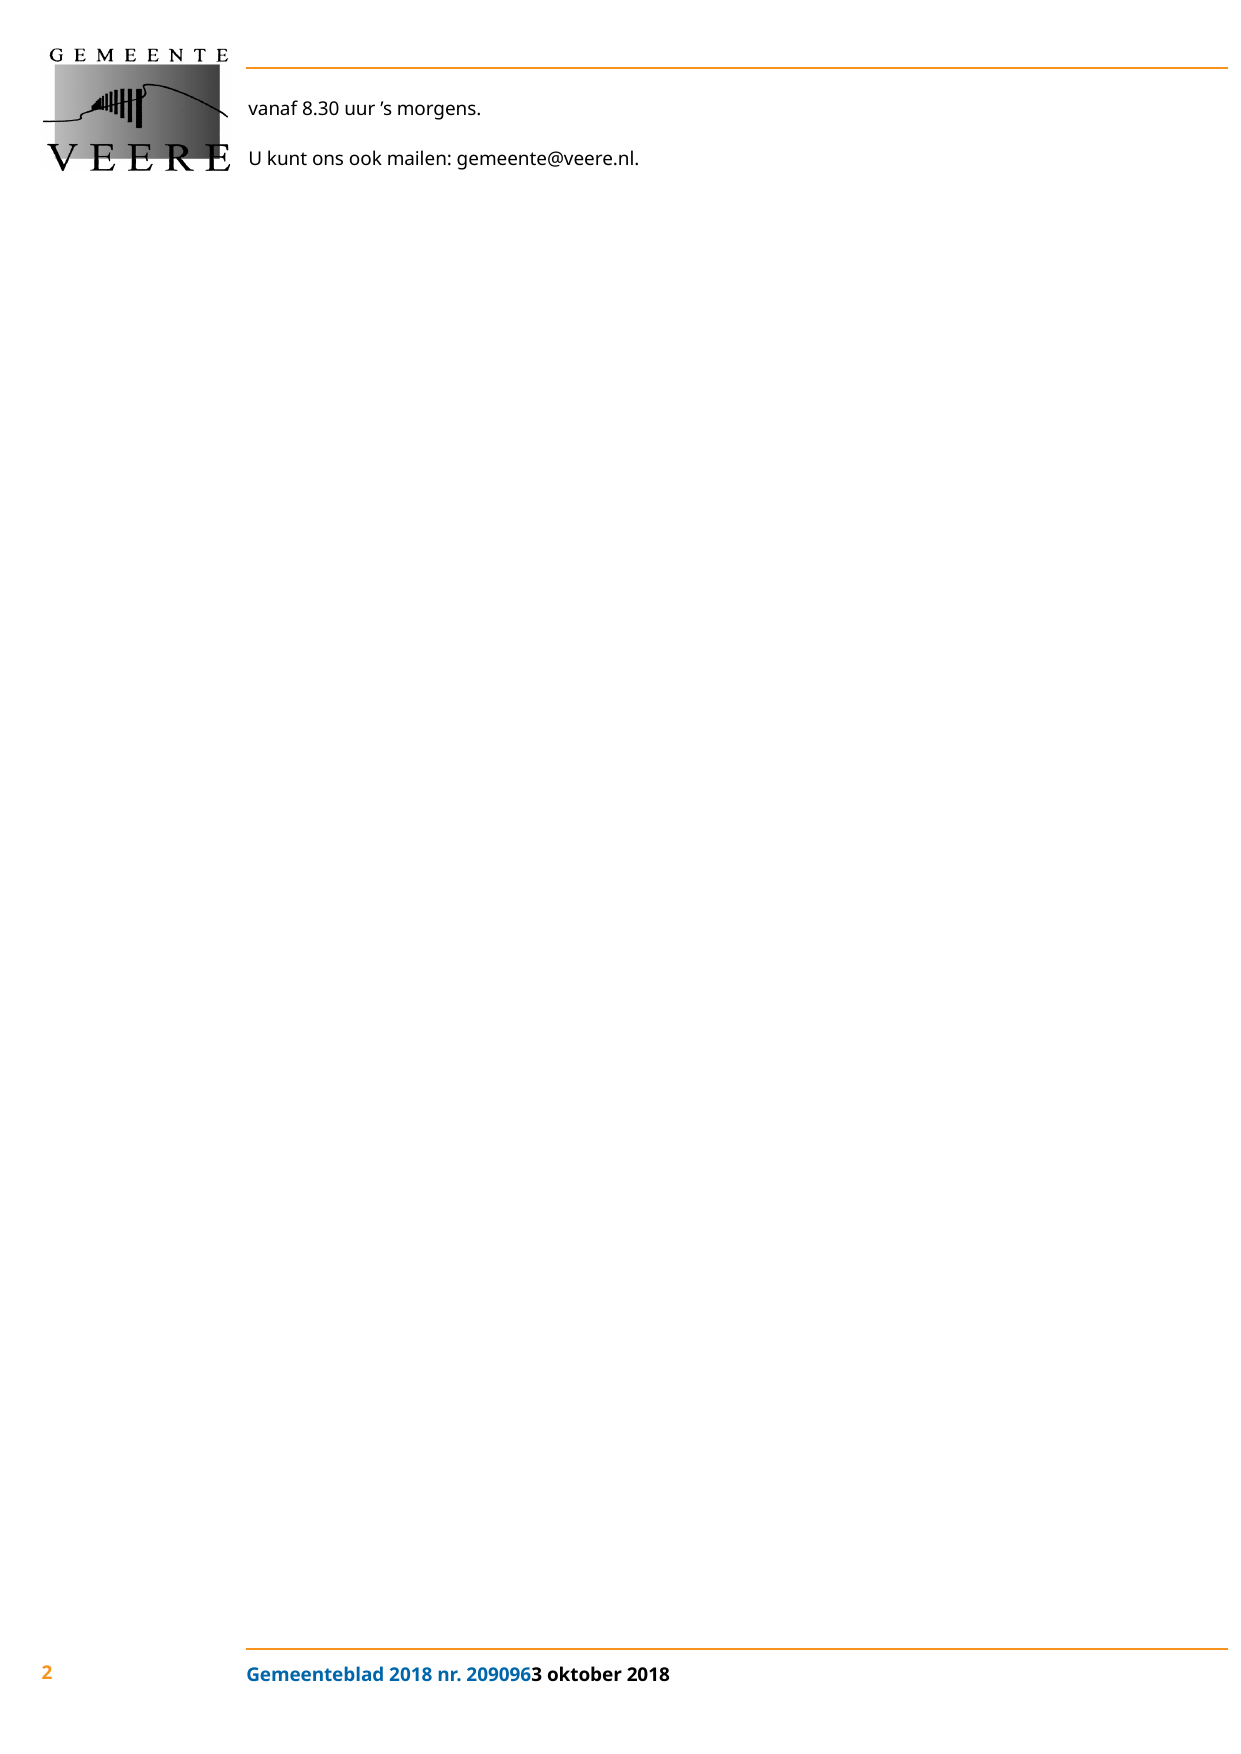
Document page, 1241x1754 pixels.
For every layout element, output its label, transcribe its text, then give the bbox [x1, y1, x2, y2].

text U kunt ons ook mailen: gemeente@veere.nl. [248, 145, 1152, 171]
picture [41, 47, 231, 172]
text vanaf 8.30 uur ’s morgens. [248, 95, 1152, 121]
